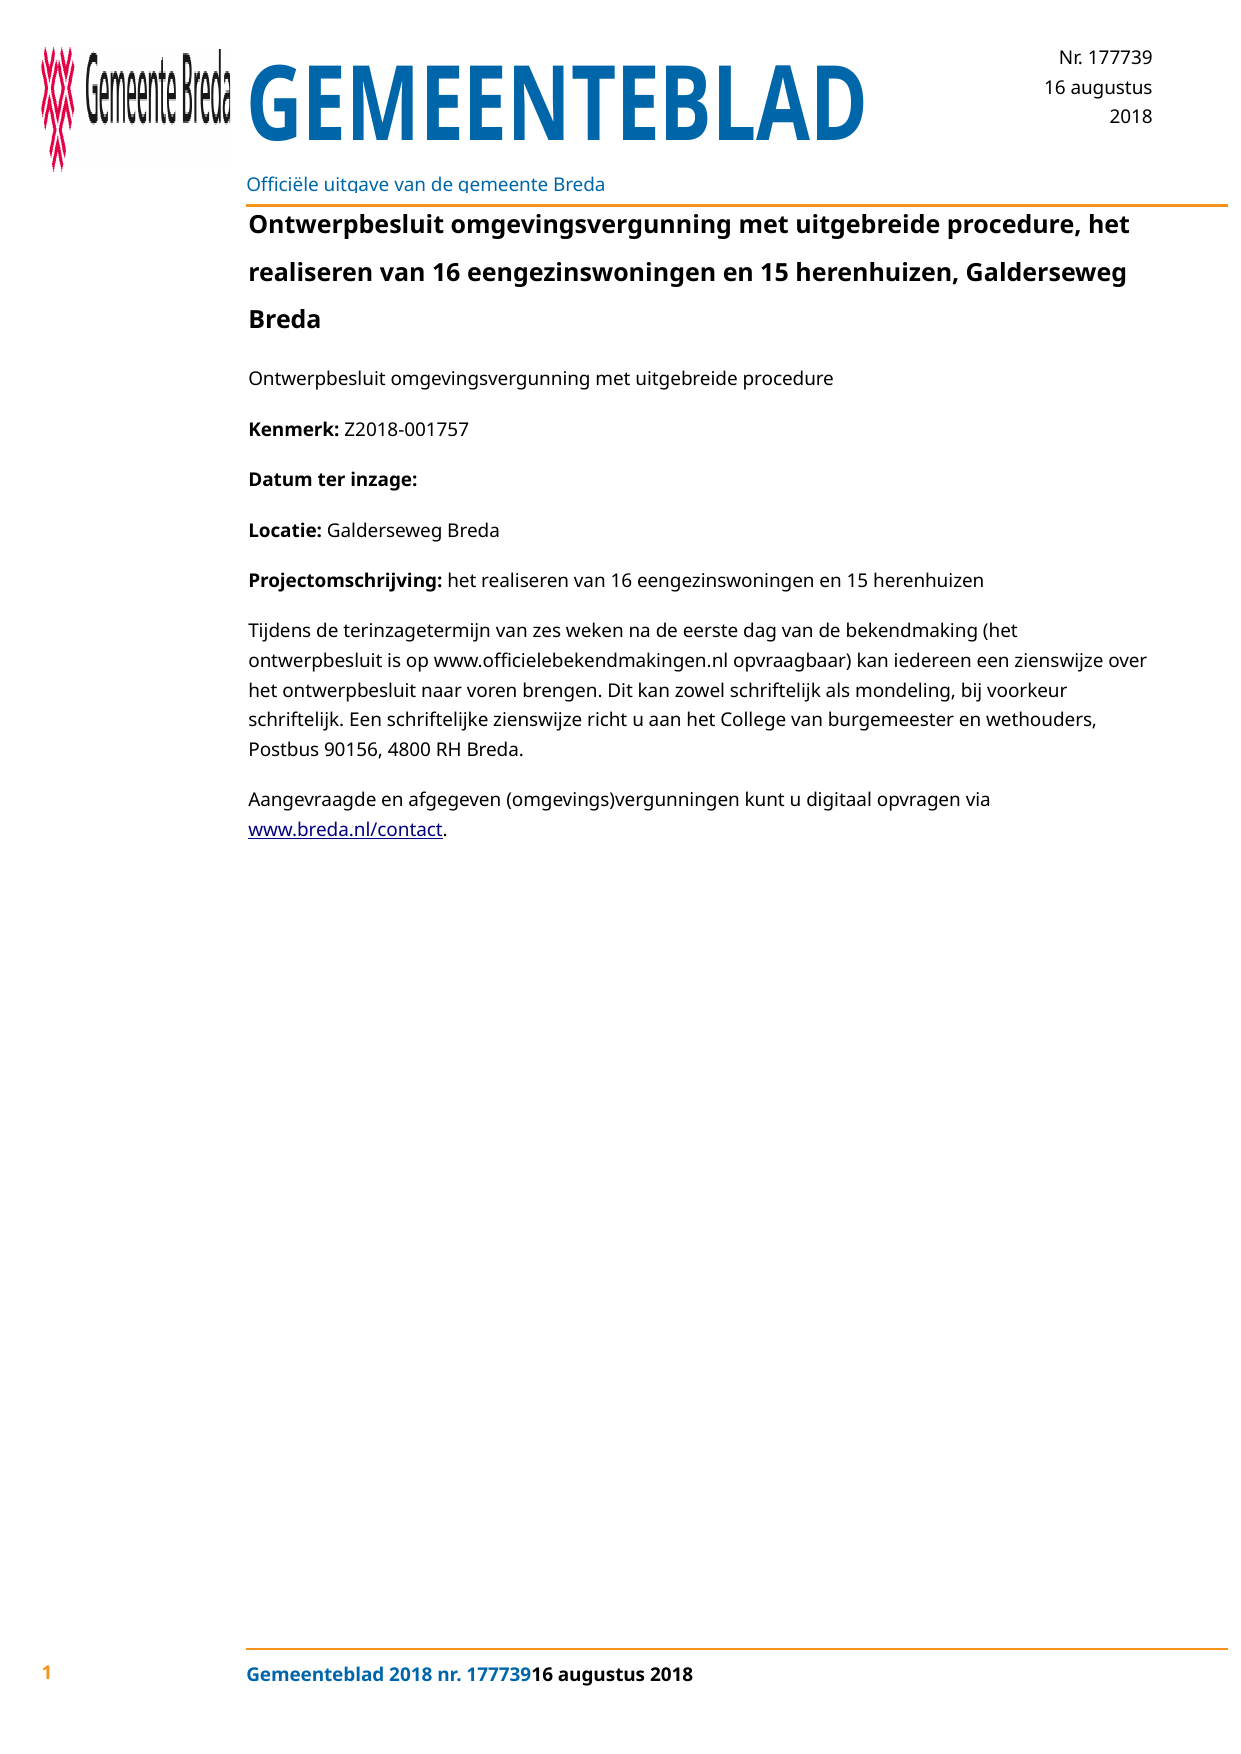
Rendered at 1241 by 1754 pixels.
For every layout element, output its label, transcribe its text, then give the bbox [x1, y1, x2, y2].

text Tijdens de terinzagetermijn van zes weken na de eerste dag van de bekendmaking (het ontwerpbesluit is op www.officielebekendmakingen.nl opvraagbaar) kan iedereen een zienswijze over het ontwerpbesluit naar voren brengen. Dit kan zowel schriftelijk als mondeling, bij voorkeur schriftelijk. Een schriftelijke zienswijze richt u aan het College van burgemeester en wethouders, Postbus 90156, 4800 RH Breda. [248, 618, 1152, 762]
text Locatie: Galderseweg Breda [248, 517, 1152, 542]
text Datum ter inzage: [248, 466, 1152, 492]
text Projectomschrijving: het realiseren van 16 eengezinswoningen en 15 herenhuizen [248, 567, 1152, 593]
text Ontwerpbesluit omgevingsvergunning met uitgebreide procedure, het realiseren van 16 eengezinswoningen en 15 herenhuizen, Galderseweg Breda [248, 207, 1152, 336]
text Ontwerpbesluit omgevingsvergunning met uitgebreide procedure [248, 366, 1152, 391]
text Kenmerk: Z2018-001757 [248, 416, 1152, 442]
picture [41, 47, 231, 172]
text Aangevraagde en afgegeven (omgevings)vergunningen kunt u digitaal opvragen via www.breda.nl/contact. [248, 786, 1152, 842]
